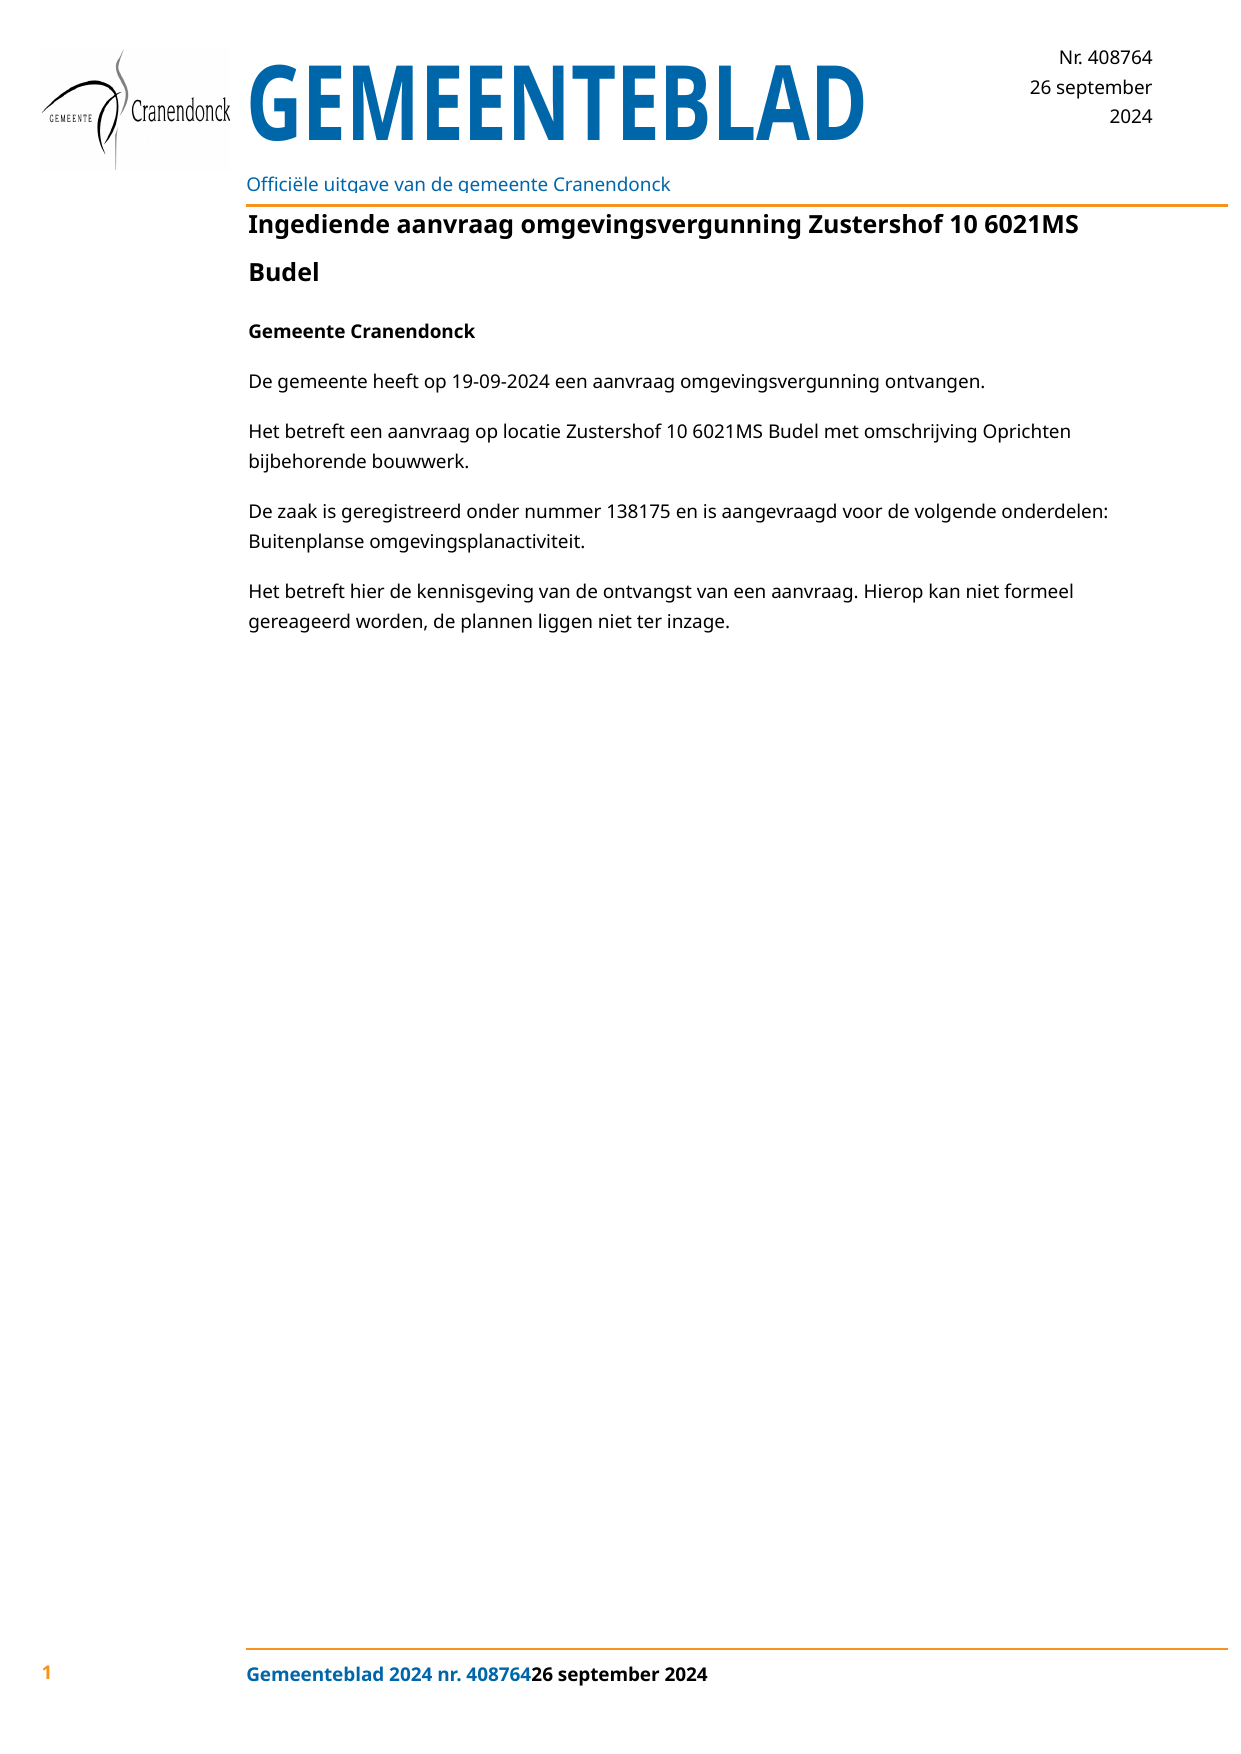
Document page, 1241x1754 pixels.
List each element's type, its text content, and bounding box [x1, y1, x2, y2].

text De gemeente heeft op 19-09-2024 een aanvraag omgevingsvergunning ontvangen. [248, 368, 1152, 394]
text De zaak is geregistreerd onder nummer 138175 en is aangevraagd voor de volgende onderdelen: Buitenplanse omgevingsplanactiviteit. [248, 499, 1152, 554]
text Ingediende aanvraag omgevingsvergunning Zustershof 10 6021MS Budel [248, 207, 1152, 288]
picture [41, 47, 231, 172]
text Het betreft hier de kennisgeving van de ontvangst van een aanvraag. Hierop kan niet formeel gereageerd worden, de plannen liggen niet ter inzage. [248, 579, 1152, 634]
text Gemeente Cranendonck [248, 318, 1152, 344]
text Het betreft een aanvraag op locatie Zustershof 10 6021MS Budel met omschrijving Oprichten bijbehorende bouwwerk. [248, 419, 1152, 474]
